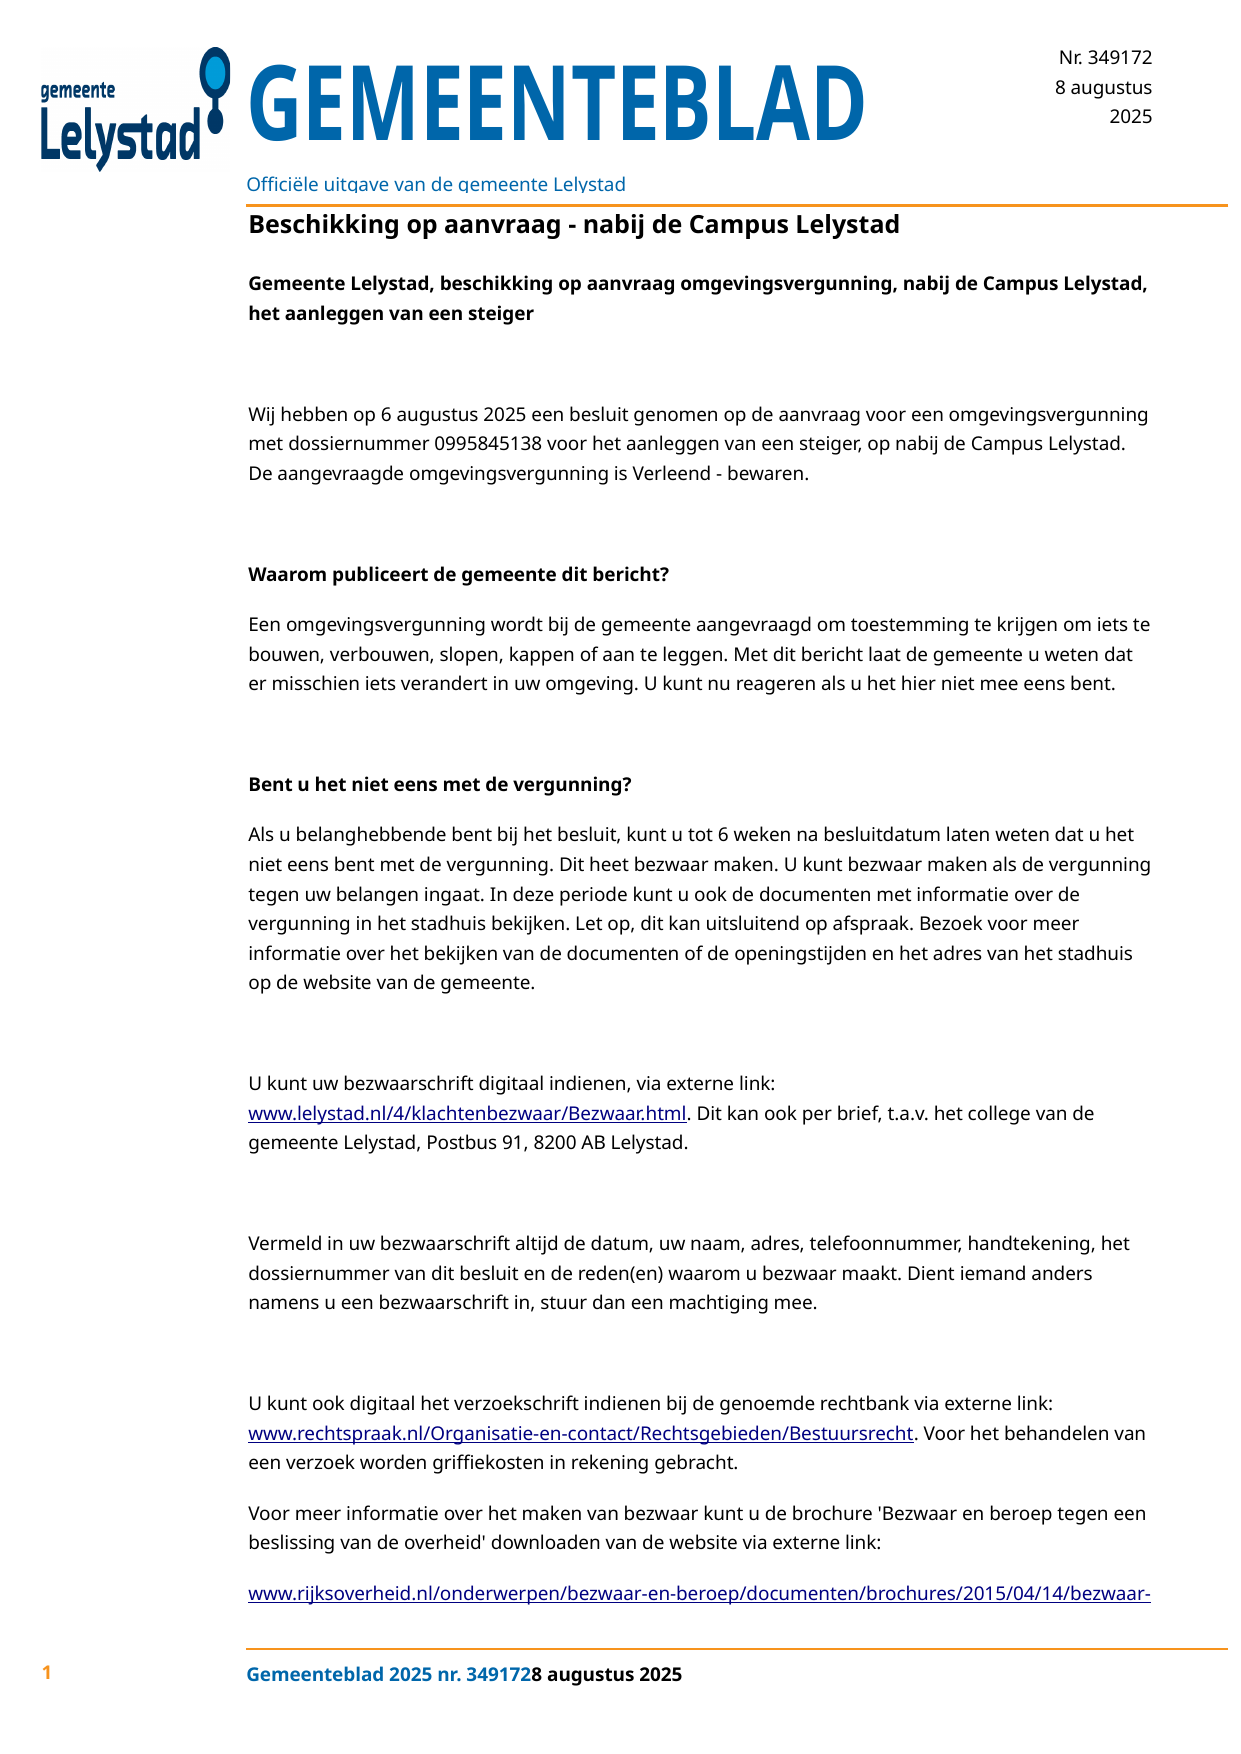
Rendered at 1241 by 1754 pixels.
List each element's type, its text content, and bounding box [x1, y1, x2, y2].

text Bent u het niet eens met de vergunning? [248, 771, 1152, 797]
text Beschikking op aanvraag - nabij de Campus Lelystad [248, 207, 1152, 241]
text Wij hebben op 6 augustus 2025 een besluit genomen op de aanvraag voor een omgevingsvergunning met dossiernummer 0995845138 voor het aanleggen van een steiger, op nabij de Campus Lelystad. De aangevraagde omgevingsvergunning is Verleend - bewaren. [248, 401, 1152, 486]
text Als u belanghebbende bent bij het besluit, kunt u tot 6 weken na besluitdatum laten weten dat u het niet eens bent met de vergunning. Dit heet bezwaar maken. U kunt bezwaar maken als de vergunning tegen uw belangen ingaat. In deze periode kunt u ook de documenten met informatie over de vergunning in het stadhuis bekijken. Let op, dit kan uitsluitend op afspraak. Bezoek voor meer informatie over het bekijken van de documenten of de openingstijden en het adres van het stadhuis op de website van de gemeente. [248, 822, 1152, 995]
text U kunt uw bezwaarschrift digitaal indienen, via externe link: www.lelystad.nl/4/klachtenbezwaar/Bezwaar.html. Dit kan ook per brief, t.a.v. het college van de gemeente Lelystad, Postbus 91, 8200 AB Lelystad. [248, 1070, 1152, 1155]
text Voor meer informatie over het maken van bezwaar kunt u de brochure 'Bezwaar en beroep tegen een beslissing van de overheid' downloaden van de website via externe link: [248, 1500, 1152, 1555]
text www.rijksoverheid.nl/onderwerpen/bezwaar-en-beroep/documenten/brochures/2015/04/14/bezwaar- [248, 1580, 1152, 1606]
text Gemeente Lelystad, beschikking op aanvraag omgevingsvergunning, nabij de Campus Lelystad, het aanleggen van een steiger [248, 270, 1152, 326]
text Vermeld in uw bezwaarschrift altijd de datum, uw naam, adres, telefoonnummer, handtekening, het dossiernummer van dit besluit en de reden(en) waarom u bezwaar maakt. Dient iemand anders namens u een bezwaarschrift in, stuur dan een machtiging mee. [248, 1230, 1152, 1315]
text U kunt ook digitaal het verzoekschrift indienen bij de genoemde rechtbank via externe link: www.rechtspraak.nl/Organisatie-en-contact/Rechtsgebieden/Bestuursrecht. Voor het behandelen van een verzoek worden griffiekosten in rekening gebracht. [248, 1390, 1152, 1475]
picture [41, 47, 231, 172]
text Waarom publiceert de gemeente dit bericht? [248, 561, 1152, 586]
text Een omgevingsvergunning wordt bij de gemeente aangevraagd om toestemming te krijgen om iets te bouwen, verbouwen, slopen, kappen of aan te leggen. Met dit bericht laat de gemeente u weten dat er misschien iets verandert in uw omgeving. U kunt nu reageren als u het hier niet mee eens bent. [248, 611, 1152, 696]
